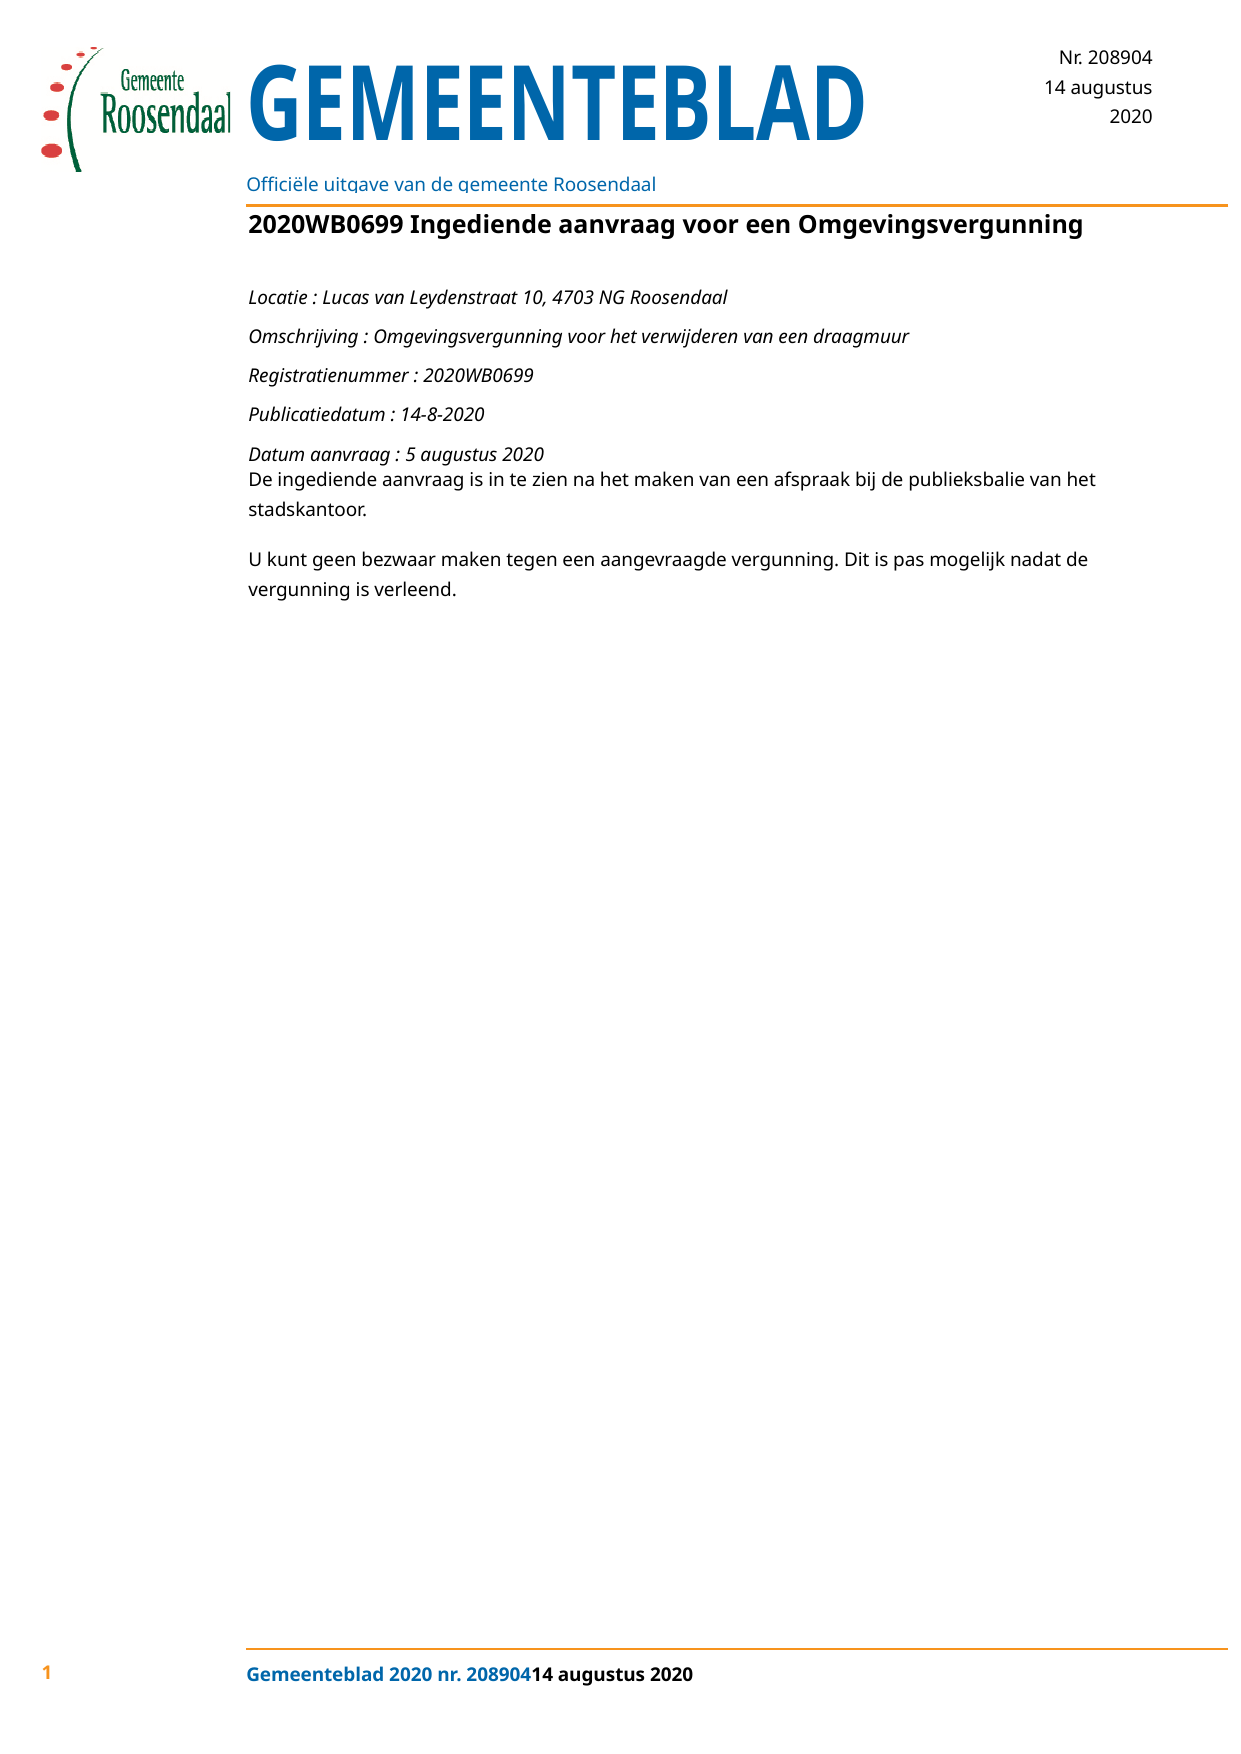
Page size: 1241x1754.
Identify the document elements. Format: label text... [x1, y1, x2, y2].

text De ingediende aanvraag is in te zien na het maken van een afspraak bij de publieksbalie van het stadskantoor. [248, 467, 1152, 522]
text 2020WB0699 Ingediende aanvraag voor een Omgevingsvergunning [248, 207, 1152, 241]
text Registratienummer : 2020WB0699 [248, 362, 1152, 388]
text Datum aanvraag : 5 augustus 2020 [248, 441, 1152, 467]
text Locatie : Lucas van Leydenstraat 10, 4703 NG Roosendaal [248, 284, 1152, 309]
text Publicatiedatum : 14-8-2020 [248, 402, 1152, 427]
text U kunt geen bezwaar maken tegen een aangevraagde vergunning. Dit is pas mogelijk nadat de vergunning is verleend. [248, 547, 1152, 602]
picture [41, 47, 231, 172]
text Omschrijving : Omgevingsvergunning voor het verwijderen van een draagmuur [248, 323, 1152, 349]
